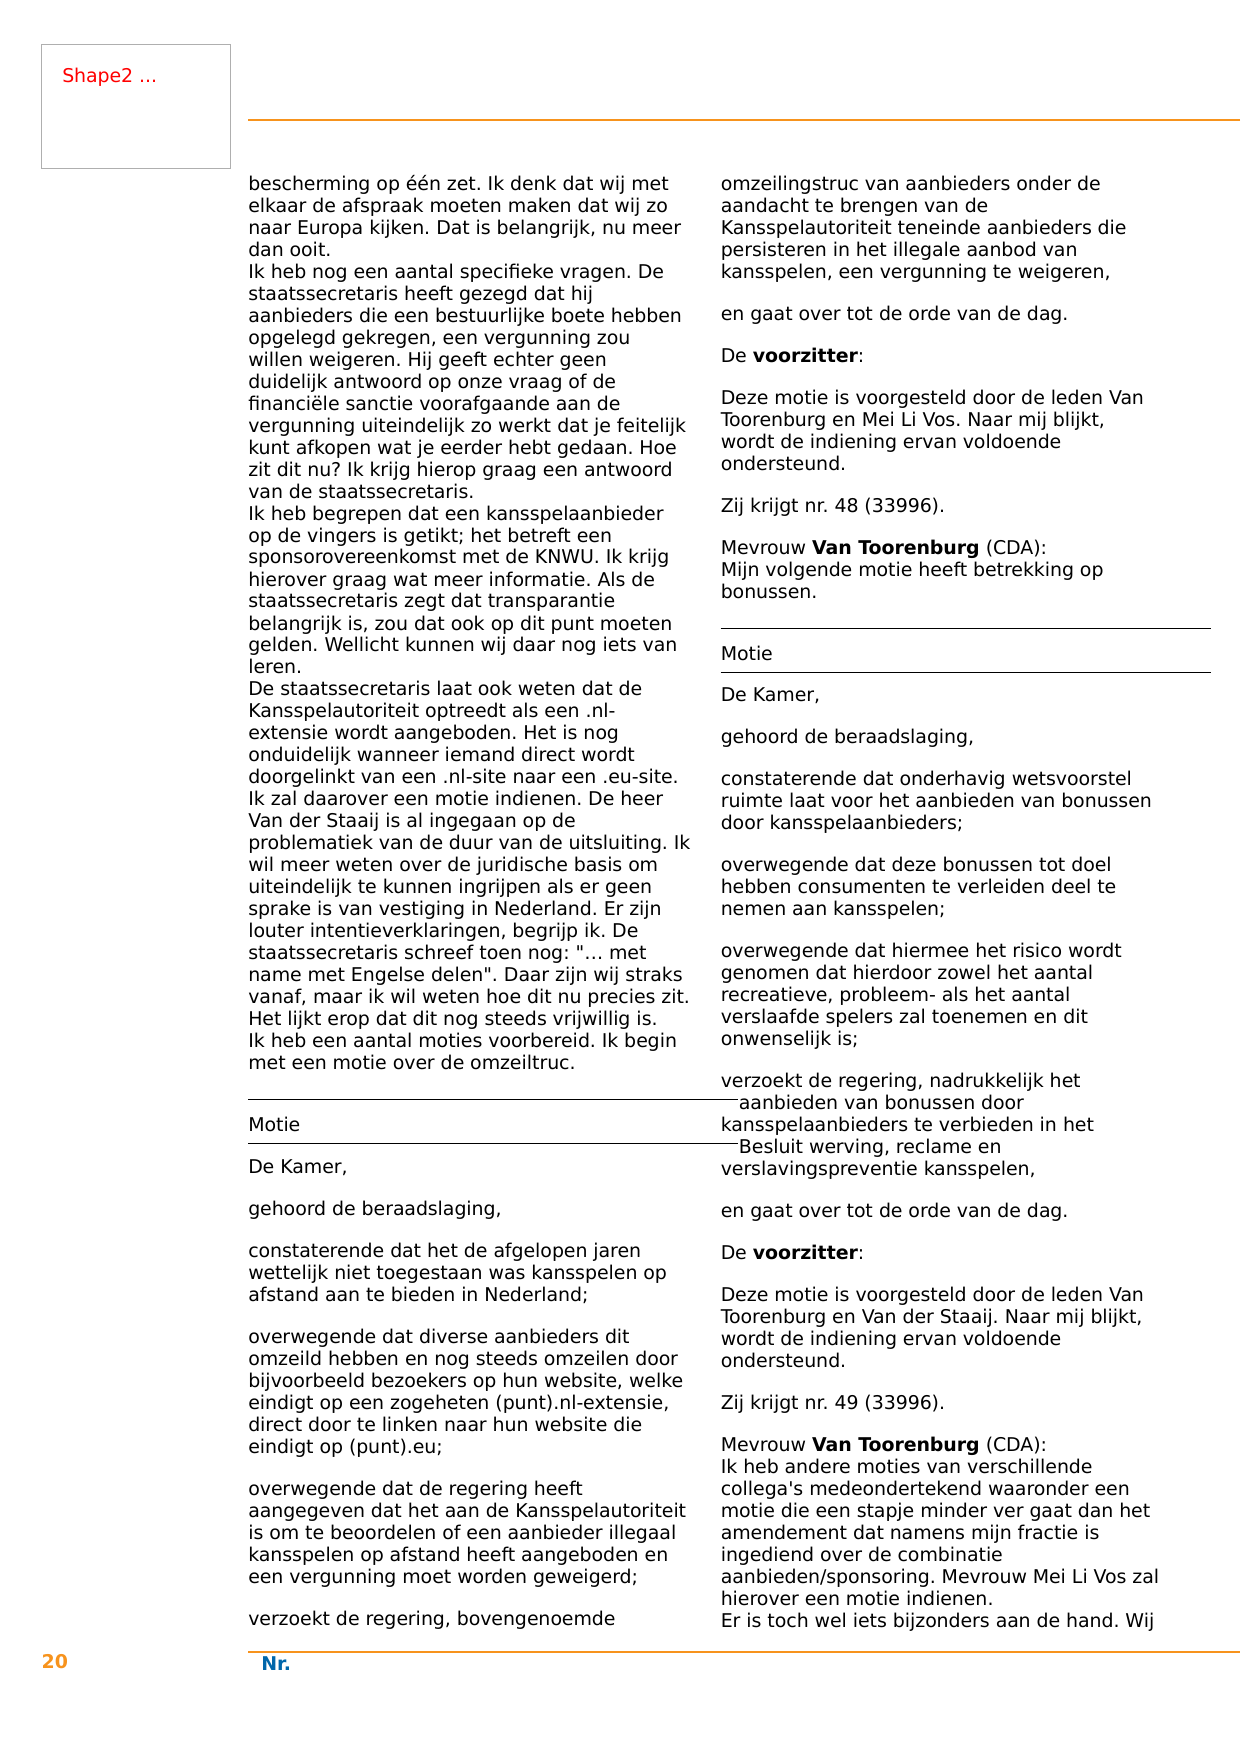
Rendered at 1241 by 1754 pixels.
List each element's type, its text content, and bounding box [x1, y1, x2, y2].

text overwegende dat hiermee het risico wordt genomen dat hierdoor zowel het aantal recreatieve, probleem- als het aantal verslaafde spelers zal toenemen en dit onwenselijk is; [721, 940, 1163, 1050]
text De Kamer, [248, 1156, 691, 1178]
text Ik heb een aantal moties voorbereid. Ik begin met een motie over de omzeiltruc. [248, 1030, 691, 1074]
text overwegende dat deze bonussen tot doel hebben consumenten te verleiden deel te nemen aan kansspelen; [721, 854, 1163, 920]
text omzeilingstruc van aanbieders onder de aandacht te brengen van de Kansspelautoriteit teneinde aanbieders die persisteren in het illegale aanbod van kansspelen, een vergunning te weigeren, [721, 173, 1163, 283]
text verzoekt de regering, nadrukkelijk het aanbieden van bonussen door kansspelaanbieders te verbieden in het Besluit werving, reclame en verslavingspreventie kansspelen, [721, 1070, 1163, 1180]
text gehoord de beraadslaging, [721, 726, 1163, 748]
text De voorzitter: [721, 345, 1163, 367]
text Mevrouw Van Toorenburg (CDA): [721, 1434, 1163, 1456]
text overwegende dat de regering heeft aangegeven dat het aan de Kansspelautoriteit is om te beoordelen of een aanbieder illegaal kansspelen op afstand heeft aangeboden en een vergunning moet worden geweigerd; [248, 1478, 691, 1587]
text Zij krijgt nr. 48 (33996). [721, 494, 1163, 517]
text verzoekt de regering, bovengenoemde [248, 1607, 691, 1629]
text gehoord de beraadslaging, [248, 1198, 691, 1220]
text constaterende dat het de afgelopen jaren wettelijk niet toegestaan was kansspelen op afstand aan te bieden in Nederland; [248, 1240, 691, 1306]
text De staatssecretaris laat ook weten dat de Kansspelautoriteit optreedt als een .nl-extensie wordt aangeboden. Het is nog onduidelijk wanneer iemand direct wordt doorgelinkt van een .nl-site naar een .eu-site. Ik zal daarover een motie indienen. De heer Van der Staaij is al ingegaan op de problematiek van de duur van de uitsluiting. Ik wil meer weten over de juridische basis om uiteindelijk te kunnen ingrijpen als er geen sprake is van vestiging in Nederland. Er zijn louter intentieverklaringen, begrijp ik. De staatssecretaris schreef toen nog: "… met name met Engelse delen". Daar zijn wij straks vanaf, maar ik wil weten hoe dit nu precies zit. Het lijkt erop dat dit nog steeds vrijwillig is. [248, 678, 691, 1030]
text en gaat over tot de orde van de dag. [721, 303, 1163, 325]
text Ik heb begrepen dat een kansspelaanbieder op de vingers is getikt; het betreft een sponsorovereenkomst met de KNWU. Ik krijg hierover graag wat meer informatie. Als de staatssecretaris zegt dat transparantie belangrijk is, zou dat ook op dit punt moeten gelden. Wellicht kunnen wij daar nog iets van leren. [248, 502, 691, 678]
text De voorzitter: [721, 1242, 1163, 1264]
text en gaat over tot de orde van de dag. [721, 1200, 1163, 1222]
text Deze motie is voorgesteld door de leden Van Toorenburg en Mei Li Vos. Naar mij blijkt, wordt de indiening ervan voldoende ondersteund. [721, 387, 1163, 474]
text Ik heb andere moties van verschillende collega's medeondertekend waaronder een motie die een stapje minder ver gaat dan het amendement dat namens mijn fractie is ingediend over de combinatie aanbieden/sponsoring. Mevrouw Mei Li Vos zal hierover een motie indienen. [721, 1456, 1163, 1610]
text bescherming op één zet. Ik denk dat wij met elkaar de afspraak moeten maken dat wij zo naar Europa kijken. Dat is belangrijk, nu meer dan ooit. [248, 173, 691, 261]
text De Kamer, [721, 684, 1163, 706]
text Mijn volgende motie heeft betrekking op bonussen. [721, 558, 1163, 602]
text Mevrouw Van Toorenburg (CDA): [721, 537, 1163, 558]
text constaterende dat onderhavig wetsvoorstel ruimte laat voor het aanbieden van bonussen door kansspelaanbieders; [721, 768, 1163, 834]
text Er is toch wel iets bijzonders aan de hand. Wij [721, 1610, 1163, 1632]
text Motie [721, 642, 1163, 664]
text Zij krijgt nr. 49 (33996). [721, 1392, 1163, 1414]
text Deze motie is voorgesteld door de leden Van Toorenburg en Van der Staaij. Naar mij blijkt, wordt de indiening ervan voldoende ondersteund. [721, 1284, 1163, 1372]
text Ik heb nog een aantal specifieke vragen. De staatssecretaris heeft gezegd dat hij aanbieders die een bestuurlijke boete hebben opgelegd gekregen, een vergunning zou willen weigeren. Hij geeft echter geen duidelijk antwoord op onze vraag of de financiële sanctie voorafgaande aan de vergunning uiteindelijk zo werkt dat je feitelijk kunt afkopen wat je eerder hebt gedaan. Hoe zit dit nu? Ik krijg hierop graag een antwoord van de staatssecretaris. [248, 261, 691, 502]
text overwegende dat diverse aanbieders dit omzeild hebben en nog steeds omzeilen door bijvoorbeeld bezoekers op hun website, welke eindigt op een zogeheten (punt).nl-extensie, direct door te linken naar hun website die eindigt op (punt).eu; [248, 1326, 691, 1458]
text Motie [248, 1114, 691, 1136]
